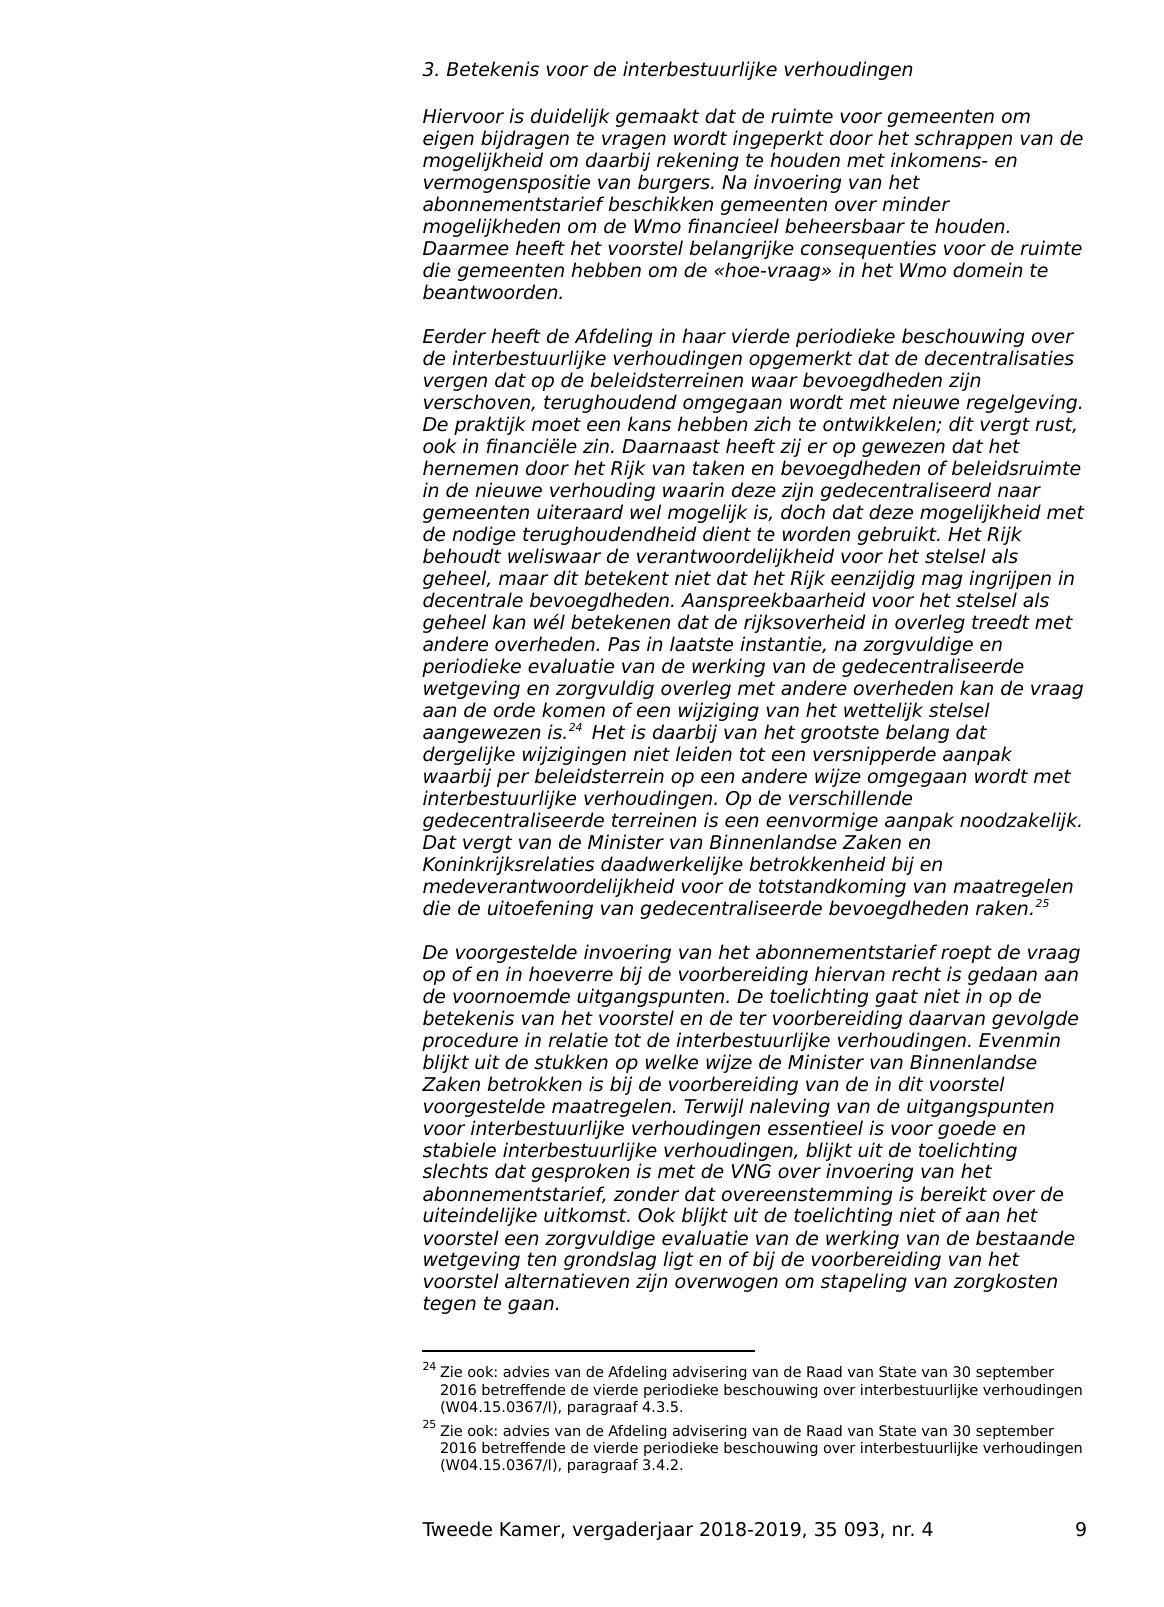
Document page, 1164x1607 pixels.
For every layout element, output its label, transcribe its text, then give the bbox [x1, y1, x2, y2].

subtitle 3. Betekenis voor de interbestuurlijke verhoudingen [422, 59, 1087, 81]
text Zie ook: advies van de Afdeling advisering van de Raad van State van 30 september 2016 betreffende de vierde periodieke beschouwing over interbestuurlijke verhoudingen (W04.15.0367/I), paragraaf 4.3.5. [422, 1360, 1087, 1416]
text De voorgestelde invoering van het abonnementstarief roept de vraag op of en in hoeverre bij de voorbereiding hiervan recht is gedaan aan de voornoemde uitgangspunten. De toelichting gaat niet in op de betekenis van het voorstel en de ter voorbereiding daarvan gevolgde procedure in relatie tot de interbestuurlijke verhoudingen. Evenmin blijkt uit de stukken op welke wijze de Minister van Binnenlandse Zaken betrokken is bij de voorbereiding van de in dit voorstel voorgestelde maatregelen. Terwijl naleving van de uitgangspunten voor interbestuurlijke verhoudingen essentieel is voor goede en stabiele interbestuurlijke verhoudingen, blijkt uit de toelichting slechts dat gesproken is met de VNG over invoering van het abonnementstarief, zonder dat overeenstemming is bereikt over de uiteindelijke uitkomst. Ook blijkt uit de toelichting niet of aan het voorstel een zorgvuldige evaluatie van de werking van de bestaande wetgeving ten grondslag ligt en of bij de voorbereiding van het voorstel alternatieven zijn overwogen om stapeling van zorgkosten tegen te gaan. [422, 942, 1087, 1315]
text Eerder heeft de Afdeling in haar vierde periodieke beschouwing over de interbestuurlijke verhoudingen opgemerkt dat de decentralisaties vergen dat op de beleidsterreinen waar bevoegdheden zijn verschoven, terughoudend omgegaan wordt met nieuwe regelgeving. De praktijk moet een kans hebben zich te ontwikkelen; dit vergt rust, ook in financiële zin. Daarnaast heeft zij er op gewezen dat het hernemen door het Rijk van taken en bevoegdheden of beleidsruimte in de nieuwe verhouding waarin deze zijn gedecentraliseerd naar gemeenten uiteraard wel mogelijk is, doch dat deze mogelijkheid met de nodige terughoudendheid dient te worden gebruikt. Het Rijk behoudt weliswaar de verantwoordelijkheid voor het stelsel als geheel, maar dit betekent niet dat het Rijk eenzijdig mag ingrijpen in decentrale bevoegdheden. Aanspreekbaarheid voor het stelsel als geheel kan wél betekenen dat de rijksoverheid in overleg treedt met andere overheden. Pas in laatste instantie, na zorgvuldige en periodieke evaluatie van de werking van de gedecentraliseerde wetgeving en zorgvuldig overleg met andere overheden kan de vraag aan de orde komen of een wijziging van het wettelijk stelsel aangewezen is. Het is daarbij van het grootste belang dat dergelijke wijzigingen niet leiden tot een versnipperde aanpak waarbij per beleidsterrein op een andere wijze omgegaan wordt met interbestuurlijke verhoudingen. Op de verschillende gedecentraliseerde terreinen is een eenvormige aanpak noodzakelijk. Dat vergt van de Minister van Binnenlandse Zaken en Koninkrijksrelaties daadwerkelijke betrokkenheid bij en medeverantwoordelijkheid voor de totstandkoming van maatregelen die de uitoefening van gedecentraliseerde bevoegdheden raken. [422, 326, 1087, 919]
text Hiervoor is duidelijk gemaakt dat de ruimte voor gemeenten om eigen bijdragen te vragen wordt ingeperkt door het schrappen van de mogelijkheid om daarbij rekening te houden met inkomens- en vermogenspositie van burgers. Na invoering van het abonnementstarief beschikken gemeenten over minder mogelijkheden om de Wmo financieel beheersbaar te houden. Daarmee heeft het voorstel belangrijke consequenties voor de ruimte die gemeenten hebben om de «hoe-vraag» in het Wmo domein te beantwoorden. [422, 106, 1087, 304]
text Zie ook: advies van de Afdeling advisering van de Raad van State van 30 september 2016 betreffende de vierde periodieke beschouwing over interbestuurlijke verhoudingen (W04.15.0367/I), paragraaf 3.4.2. [422, 1418, 1087, 1474]
